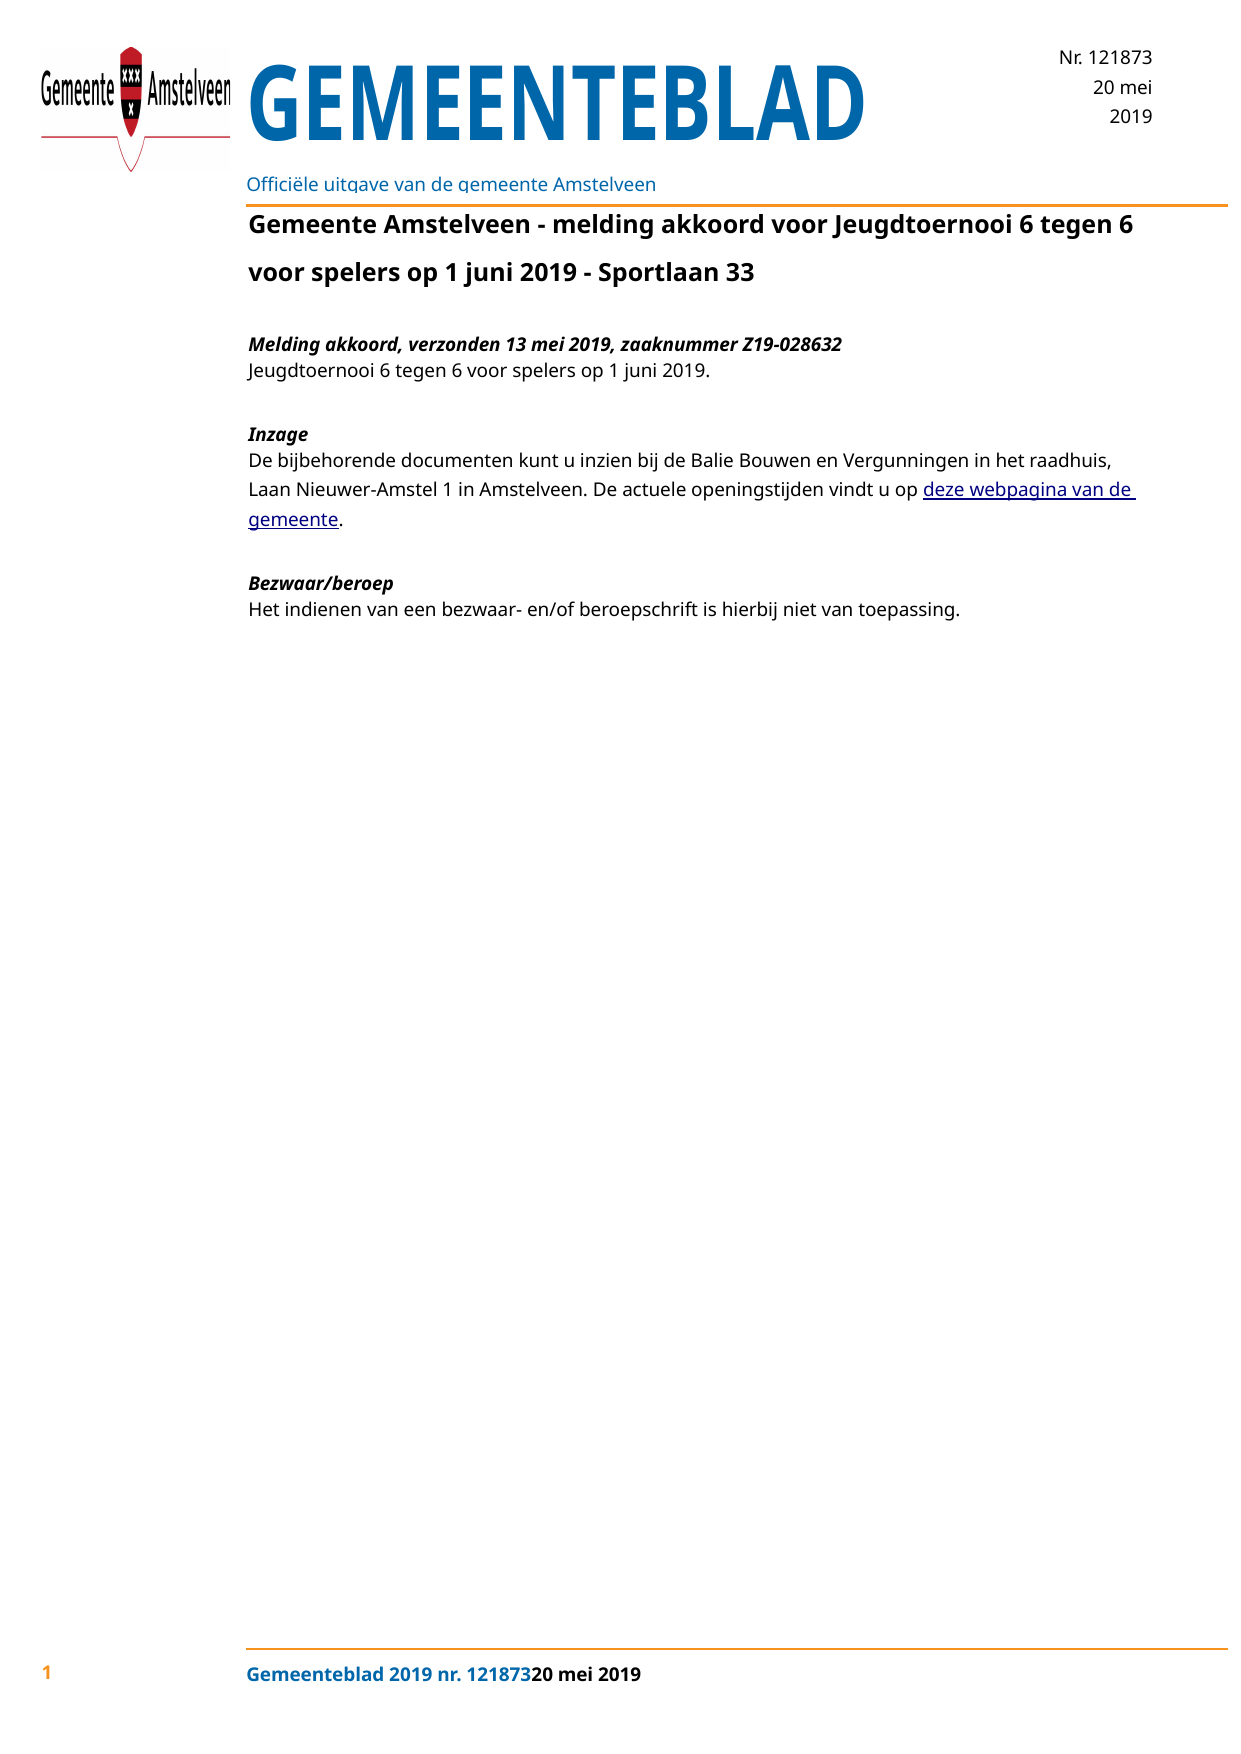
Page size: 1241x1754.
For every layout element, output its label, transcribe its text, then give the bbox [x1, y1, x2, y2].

text De bijbehorende documenten kunt u inzien bij de Balie Bouwen en Vergunningen in het raadhuis, Laan Nieuwer-Amstel 1 in Amstelveen. De actuele openingstijden vindt u op deze webpagina van de gemeente. [248, 447, 1152, 532]
picture [41, 47, 231, 172]
text Inzage [248, 421, 1152, 447]
text Bezwaar/beroep [248, 570, 1152, 596]
text Jeugdtoernooi 6 tegen 6 voor spelers op 1 juni 2019. [248, 357, 1152, 383]
text Gemeente Amstelveen - melding akkoord voor Jeugdtoernooi 6 tegen 6 voor spelers op 1 juni 2019 - Sportlaan 33 [248, 207, 1152, 288]
text Melding akkoord, verzonden 13 mei 2019, zaaknummer Z19-028632 [248, 331, 1152, 357]
text Het indienen van een bezwaar- en/of beroepschrift is hierbij niet van toepassing. [248, 596, 1152, 621]
